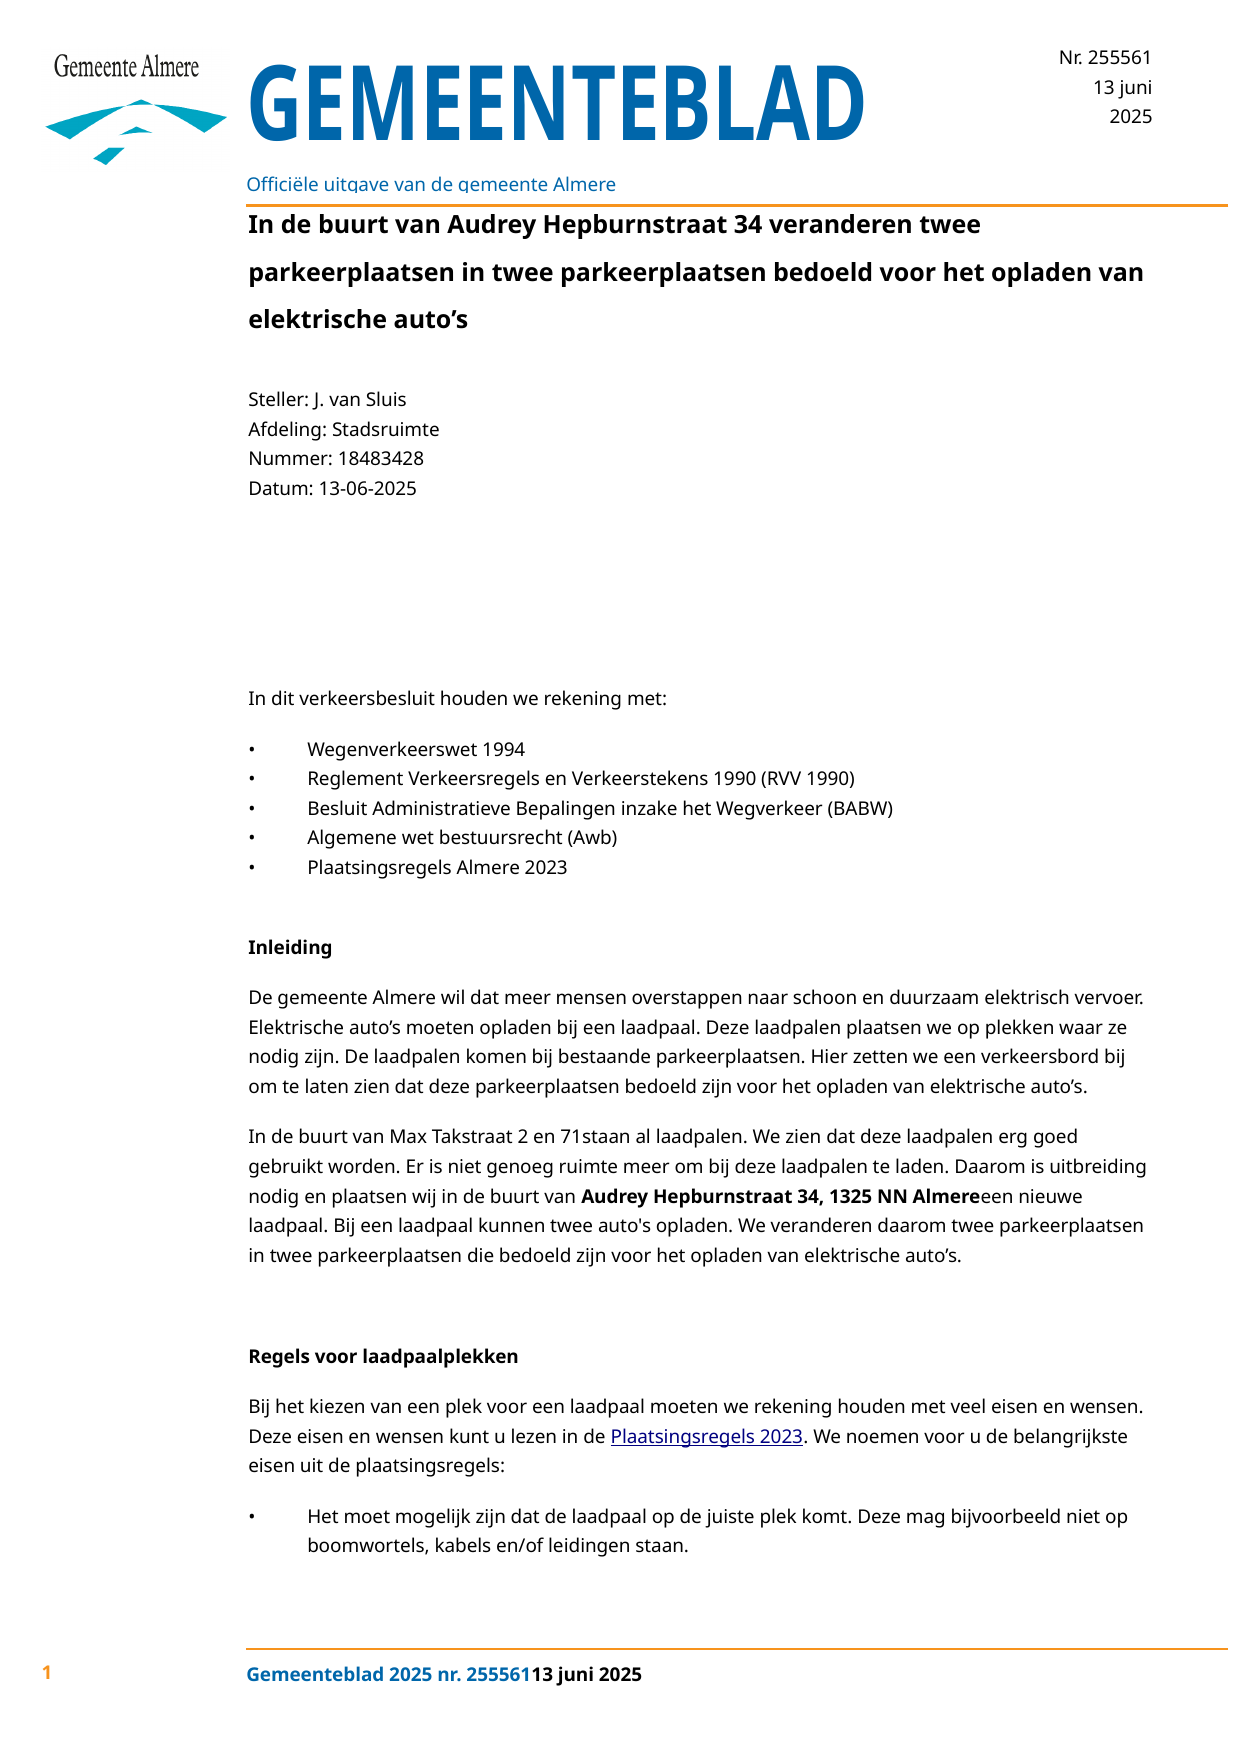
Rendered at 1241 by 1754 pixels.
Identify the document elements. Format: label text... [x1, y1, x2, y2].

list Algemene wet bestuursrecht (Awb) [248, 824, 1152, 850]
text Bij het kiezen van een plek voor een laadpaal moeten we rekening houden met veel eisen en wensen. Deze eisen en wensen kunt u lezen in de Plaatsingsregels 2023. We noemen voor u de belangrijkste eisen uit de plaatsingsregels: [248, 1393, 1152, 1478]
text In dit verkeersbesluit houden we rekening met: [248, 685, 1152, 711]
list Wegenverkeerswet 1994 [248, 736, 1152, 762]
text In de buurt van Max Takstraat 2 en 71staan al laadpalen. We zien dat deze laadpalen erg goed gebruikt worden. Er is niet genoeg ruimte meer om bij deze laadpalen te laden. Daarom is uitbreiding nodig en plaatsen wij in de buurt van Audrey Hepburnstraat 34, 1325 NN Almereeen nieuwe laadpaal. Bij een laadpaal kunnen twee auto's opladen. We veranderen daarom twee parkeerplaatsen in twee parkeerplaatsen die bedoeld zijn voor het opladen van elektrische auto’s. [248, 1124, 1152, 1268]
text Regels voor laadpaalplekken [248, 1343, 1152, 1369]
text Nummer: 18483428 [248, 445, 1152, 471]
list Plaatsingsregels Almere 2023 [248, 854, 1152, 880]
picture [41, 47, 231, 172]
text In de buurt van Audrey Hepburnstraat 34 veranderen twee parkeerplaatsen in twee parkeerplaatsen bedoeld voor het opladen van elektrische auto’s [248, 207, 1152, 336]
text De gemeente Almere wil dat meer mensen overstappen naar schoon en duurzaam elektrisch vervoer. Elektrische auto’s moeten opladen bij een laadpaal. Deze laadpalen plaatsen we op plekken waar ze nodig zijn. De laadpalen komen bij bestaande parkeerplaatsen. Hier zetten we een verkeersbord bij om te laten zien dat deze parkeerplaatsen bedoeld zijn voor het opladen van elektrische auto’s. [248, 984, 1152, 1099]
text Steller: J. van Sluis [248, 386, 1152, 412]
list Besluit Administratieve Bepalingen inzake het Wegverkeer (BABW) [248, 795, 1152, 821]
text Afdeling: Stadsruimte [248, 416, 1152, 442]
text Inleiding [248, 934, 1152, 960]
text Datum: 13-06-2025 [248, 475, 1152, 501]
list Reglement Verkeersregels en Verkeerstekens 1990 (RVV 1990) [248, 765, 1152, 791]
list Het moet mogelijk zijn dat de laadpaal op de juiste plek komt. Deze mag bijvoorbeeld niet op boomwortels, kabels en/of leidingen staan. [248, 1503, 1152, 1558]
